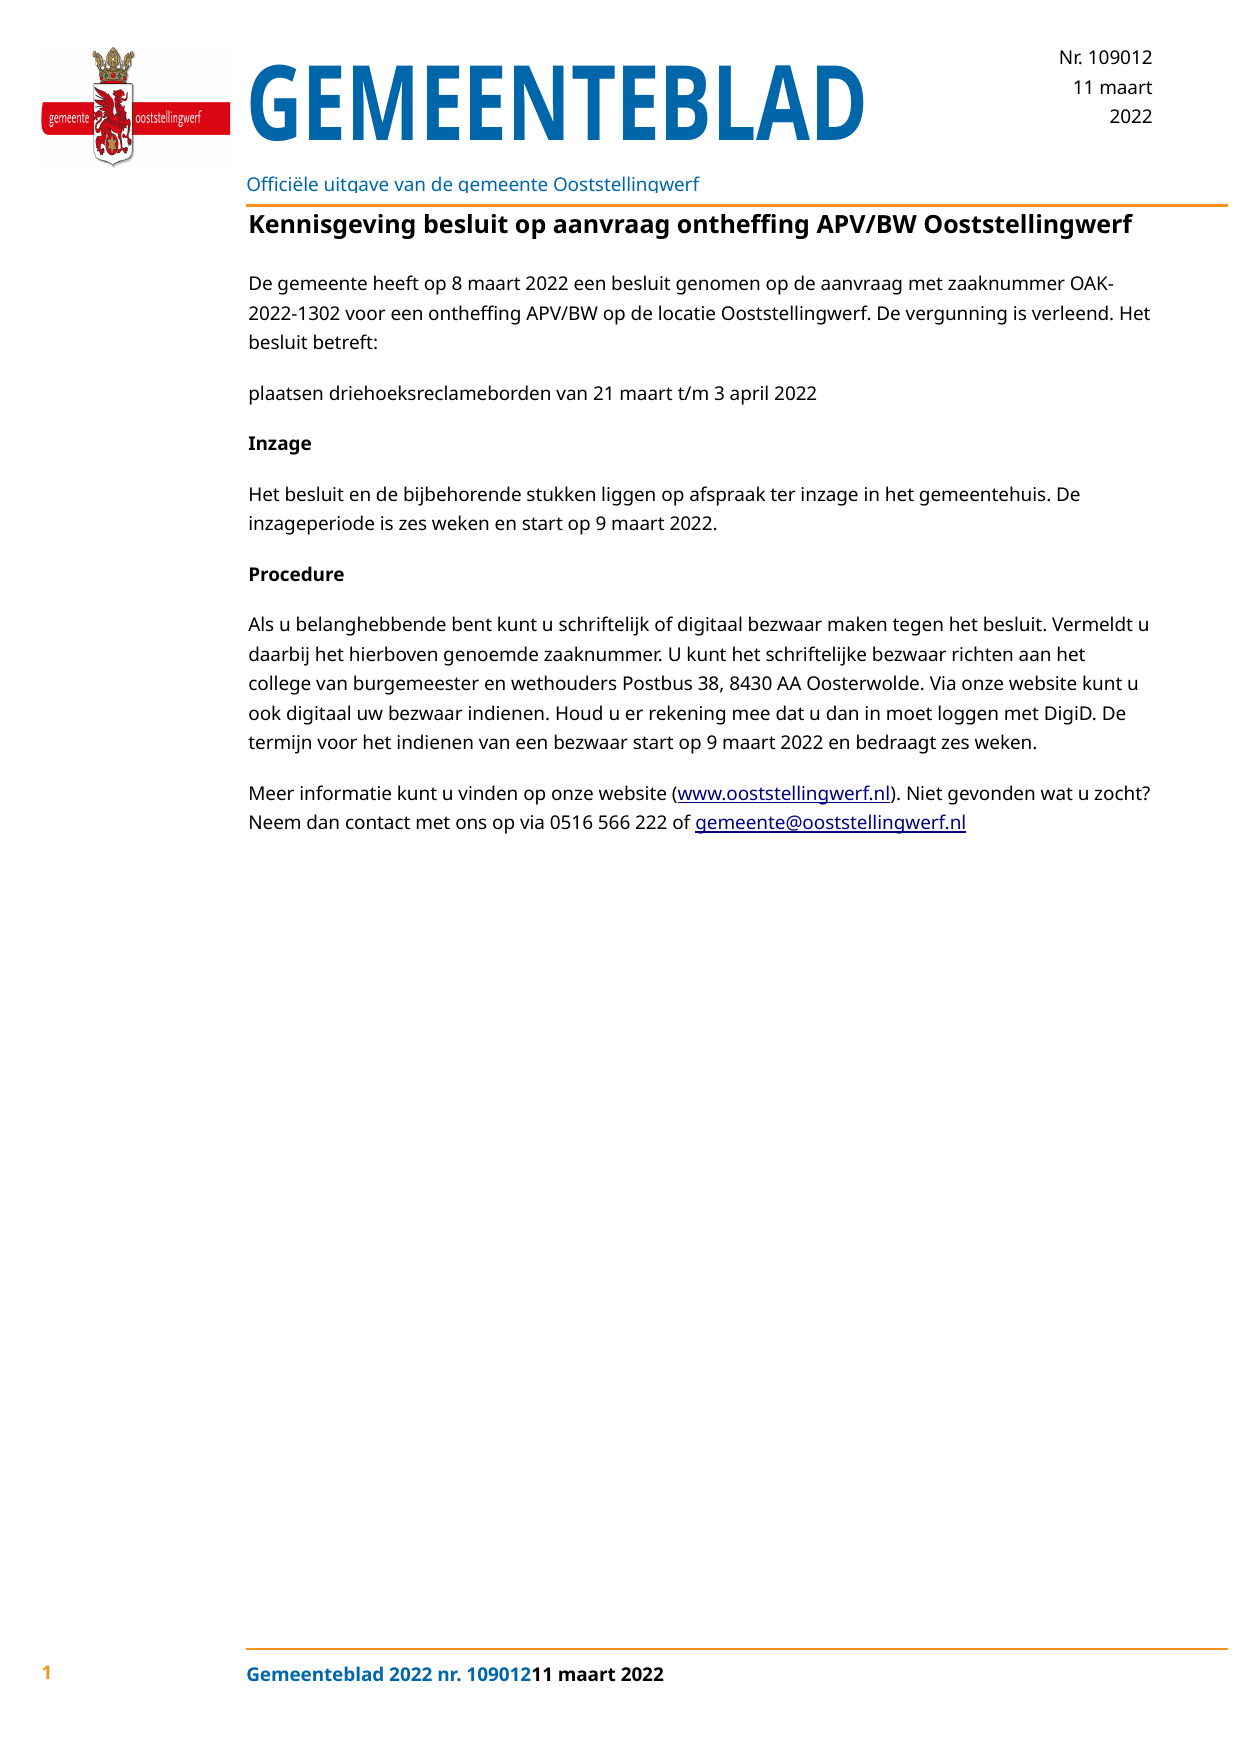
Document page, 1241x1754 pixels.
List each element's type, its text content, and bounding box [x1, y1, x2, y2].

text Meer informatie kunt u vinden op onze website (www.ooststellingwerf.nl). Niet gevonden wat u zocht? Neem dan contact met ons op via 0516 566 222 of gemeente@ooststellingwerf.nl [248, 780, 1152, 835]
text Het besluit en de bijbehorende stukken liggen op afspraak ter inzage in het gemeentehuis. De inzageperiode is zes weken en start op 9 maart 2022. [248, 481, 1152, 536]
text plaatsen driehoeksreclameborden van 21 maart t/m 3 april 2022 [248, 380, 1152, 406]
text Kennisgeving besluit op aanvraag ontheffing APV/BW Ooststellingwerf [248, 207, 1152, 241]
picture [41, 47, 231, 172]
text Procedure [248, 561, 1152, 586]
text Als u belanghebbende bent kunt u schriftelijk of digitaal bezwaar maken tegen het besluit. Vermeldt u daarbij het hierboven genoemde zaaknummer. U kunt het schriftelijke bezwaar richten aan het college van burgemeester en wethouders Postbus 38, 8430 AA Oosterwolde. Via onze website kunt u ook digitaal uw bezwaar indienen. Houd u er rekening mee dat u dan in moet loggen met DigiD. De termijn voor het indienen van een bezwaar start op 9 maart 2022 en bedraagt zes weken. [248, 611, 1152, 755]
text Inzage [248, 430, 1152, 456]
text De gemeente heeft op 8 maart 2022 een besluit genomen op de aanvraag met zaaknummer OAK-2022-1302 voor een ontheffing APV/BW op de locatie Ooststellingwerf. De vergunning is verleend. Het besluit betreft: [248, 270, 1152, 355]
